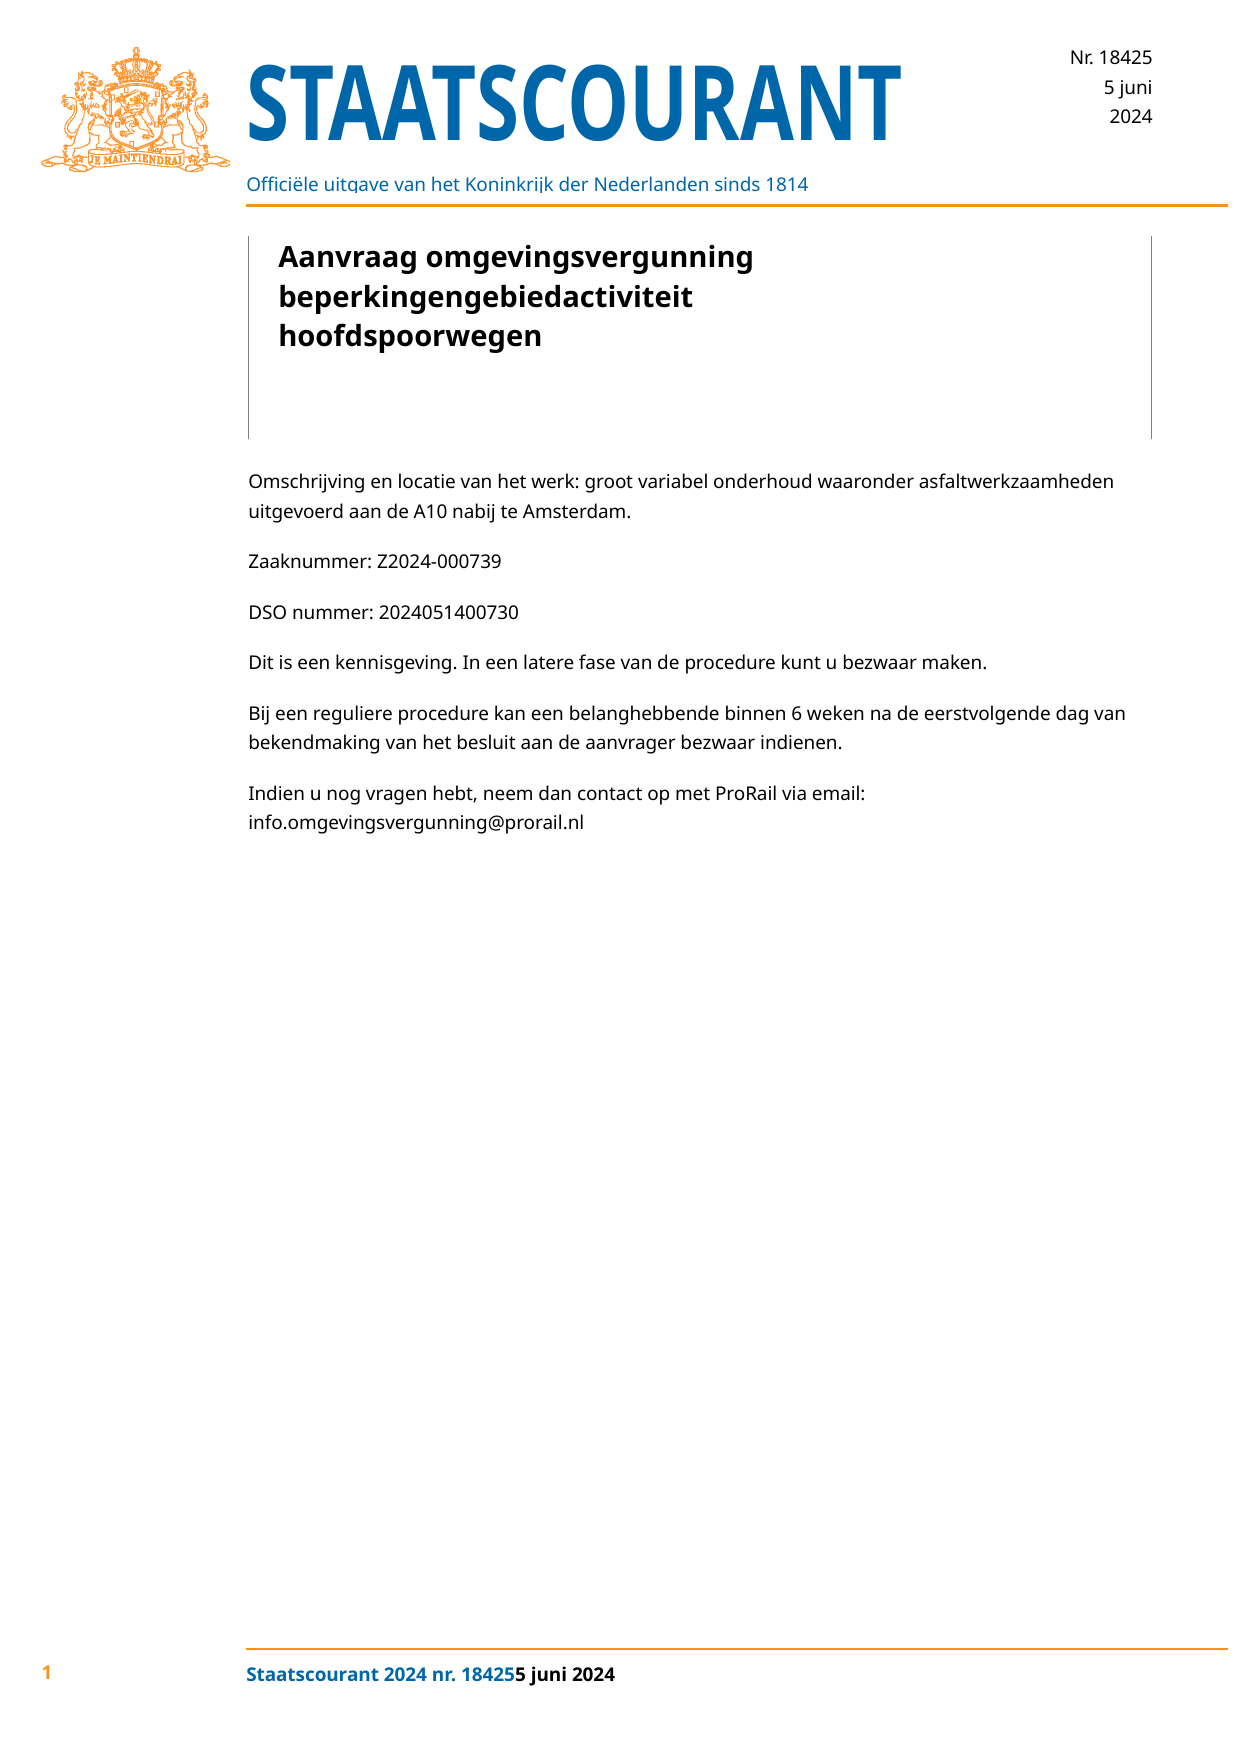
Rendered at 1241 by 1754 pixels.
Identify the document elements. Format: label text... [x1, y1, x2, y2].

text Indien u nog vragen hebt, neem dan contact op met ProRail via email: info.omgevingsvergunning@prorail.nl [248, 780, 1152, 835]
picture [912, 236, 1090, 414]
text Dit is een kennisgeving. In een latere fase van de procedure kunt u bezwaar maken. [248, 649, 1152, 675]
picture [41, 47, 231, 172]
table_header [850, 414, 1151, 439]
text Bij een reguliere procedure kan een belanghebbende binnen 6 weken na de eerstvolgende dag van bekendmaking van het besluit aan de aanvrager bezwaar indienen. [248, 700, 1152, 755]
text Zaaknummer: Z2024-000739 [248, 549, 1152, 574]
table_header [1090, 236, 1151, 413]
text DSO nummer: 2024051400730 [248, 599, 1152, 625]
text Omschrijving en locatie van het werk: groot variabel onderhoud waaronder asfaltwerkzaamheden uitgevoerd aan de A10 nabij te Amsterdam. [248, 469, 1152, 524]
table_header Aanvraag omgevingsvergunning beperkingengebiedactiviteit hoofdspoorwegen [249, 236, 850, 439]
table_header [850, 236, 912, 413]
